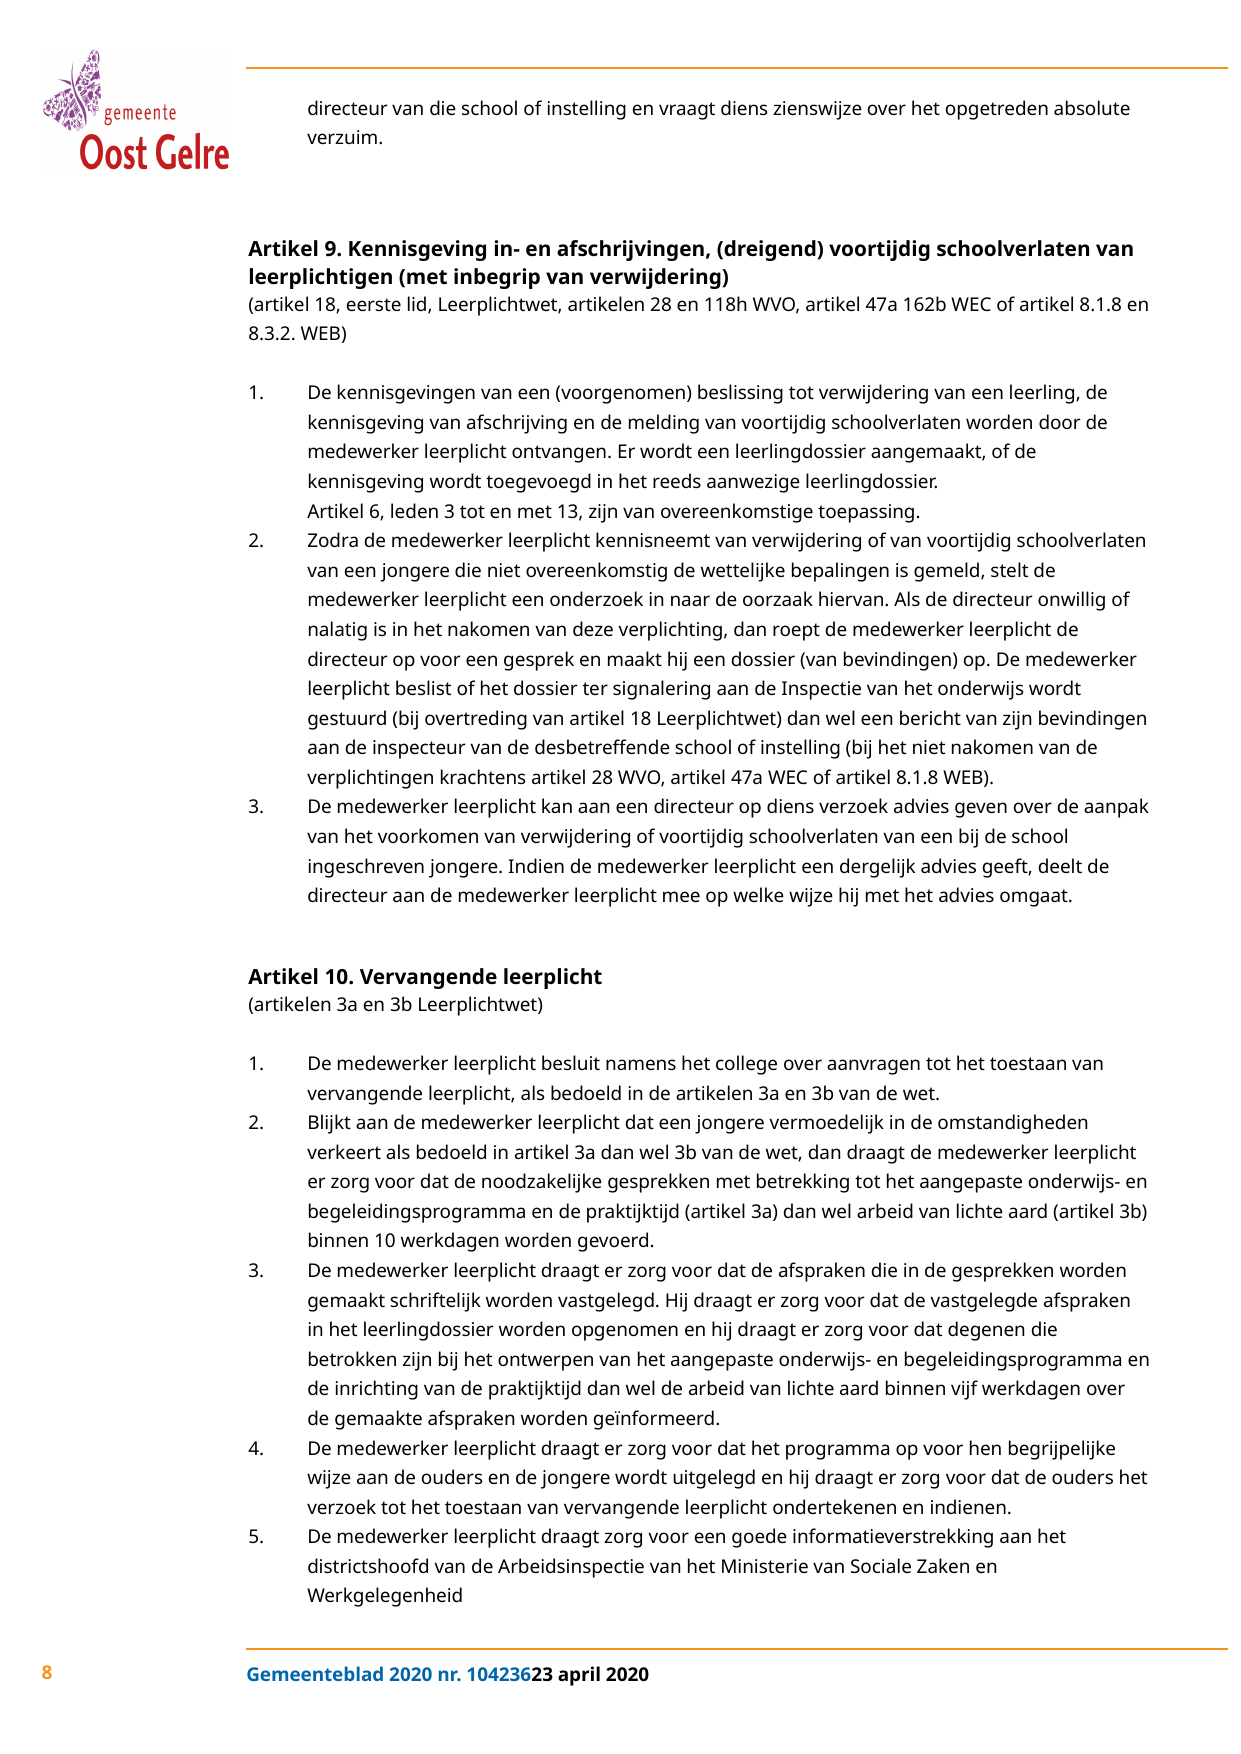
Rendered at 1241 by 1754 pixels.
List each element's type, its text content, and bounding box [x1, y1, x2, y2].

list De medewerker leerplicht draagt zorg voor een goede informatieverstrekking aan het districtshoofd van de Arbeidsinspectie van het Ministerie van Sociale Zaken en Werkgelegenheid [248, 1523, 1152, 1608]
list Artikel 6, leden 3 tot en met 13, zijn van overeenkomstige toepassing. [248, 498, 1152, 524]
text Artikel 9. Kennisgeving in- en afschrijvingen, (dreigend) voortijdig schoolverlaten van leerplichtigen (met inbegrip van verwijdering) [248, 234, 1152, 291]
list De medewerker leerplicht kan aan een directeur op diens verzoek advies geven over de aanpak van het voorkomen van verwijdering of voortijdig schoolverlaten van een bij de school ingeschreven jongere. Indien de medewerker leerplicht een dergelijk advies geeft, deelt de directeur aan de medewerker leerplicht mee op welke wijze hij met het advies omgaat. [248, 794, 1152, 908]
list Blijkt aan de medewerker leerplicht dat een jongere vermoedelijk in de omstandigheden verkeert als bedoeld in artikel 3a dan wel 3b van de wet, dan draagt de medewerker leerplicht er zorg voor dat de noodzakelijke gesprekken met betrekking tot het aangepaste onderwijs- en begeleidingsprogramma en de praktijktijd (artikel 3a) dan wel arbeid van lichte aard (artikel 3b) binnen 10 werkdagen worden gevoerd. [248, 1109, 1152, 1253]
list De kennisgevingen van een (voorgenomen) beslissing tot verwijdering van een leerling, de kennisgeving van afschrijving en de melding van voortijdig schoolverlaten worden door de medewerker leerplicht ontvangen. Er wordt een leerlingdossier aangemaakt, of de kennisgeving wordt toegevoegd in het reeds aanwezige leerlingdossier. [248, 379, 1152, 494]
list Zodra de medewerker leerplicht kennisneemt van verwijdering of van voortijdig schoolverlaten van een jongere die niet overeenkomstig de wettelijke bepalingen is gemeld, stelt de medewerker leerplicht een onderzoek in naar de oorzaak hiervan. Als de directeur onwillig of nalatig is in het nakomen van deze verplichting, dan roept de medewerker leerplicht de directeur op voor een gesprek en maakt hij een dossier (van bevindingen) op. De medewerker leerplicht beslist of het dossier ter signalering aan de Inspectie van het onderwijs wordt gestuurd (bij overtreding van artikel 18 Leerplichtwet) dan wel een bericht van zijn bevindingen aan de inspecteur van de desbetreffende school of instelling (bij het niet nakomen van de verplichtingen krachtens artikel 28 WVO, artikel 47a WEC of artikel 8.1.8 WEB). [248, 527, 1152, 790]
list De medewerker leerplicht besluit namens het college over aanvragen tot het toestaan van vervangende leerplicht, als bedoeld in de artikelen 3a en 3b van de wet. [248, 1050, 1152, 1105]
list De medewerker leerplicht draagt er zorg voor dat het programma op voor hen begrijpelijke wijze aan de ouders en de jongere wordt uitgelegd en hij draagt er zorg voor dat de ouders het verzoek tot het toestaan van vervangende leerplicht ondertekenen en indienen. [248, 1435, 1152, 1519]
list directeur van die school of instelling en vraagt diens zienswijze over het opgetreden absolute verzuim. [248, 95, 1152, 150]
text Artikel 10. Vervangende leerplicht [248, 962, 1152, 991]
list De medewerker leerplicht draagt er zorg voor dat de afspraken die in de gesprekken worden gemaakt schriftelijk worden vastgelegd. Hij draagt er zorg voor dat de vastgelegde afspraken in het leerlingdossier worden opgenomen en hij draagt er zorg voor dat degenen die betrokken zijn bij het ontwerpen van het aangepaste onderwijs- en begeleidingsprogramma en de inrichting van de praktijktijd dan wel de arbeid van lichte aard binnen vijf werkdagen over de gemaakte afspraken worden geïnformeerd. [248, 1257, 1152, 1431]
picture [41, 47, 231, 172]
text (artikelen 3a en 3b Leerplichtwet) [248, 991, 1152, 1017]
text 8.3.2. WEB) [248, 320, 1152, 346]
text (artikel 18, eerste lid, Leerplichtwet, artikelen 28 en 118h WVO, artikel 47a 162b WEC of artikel 8.1.8 en [248, 291, 1152, 317]
